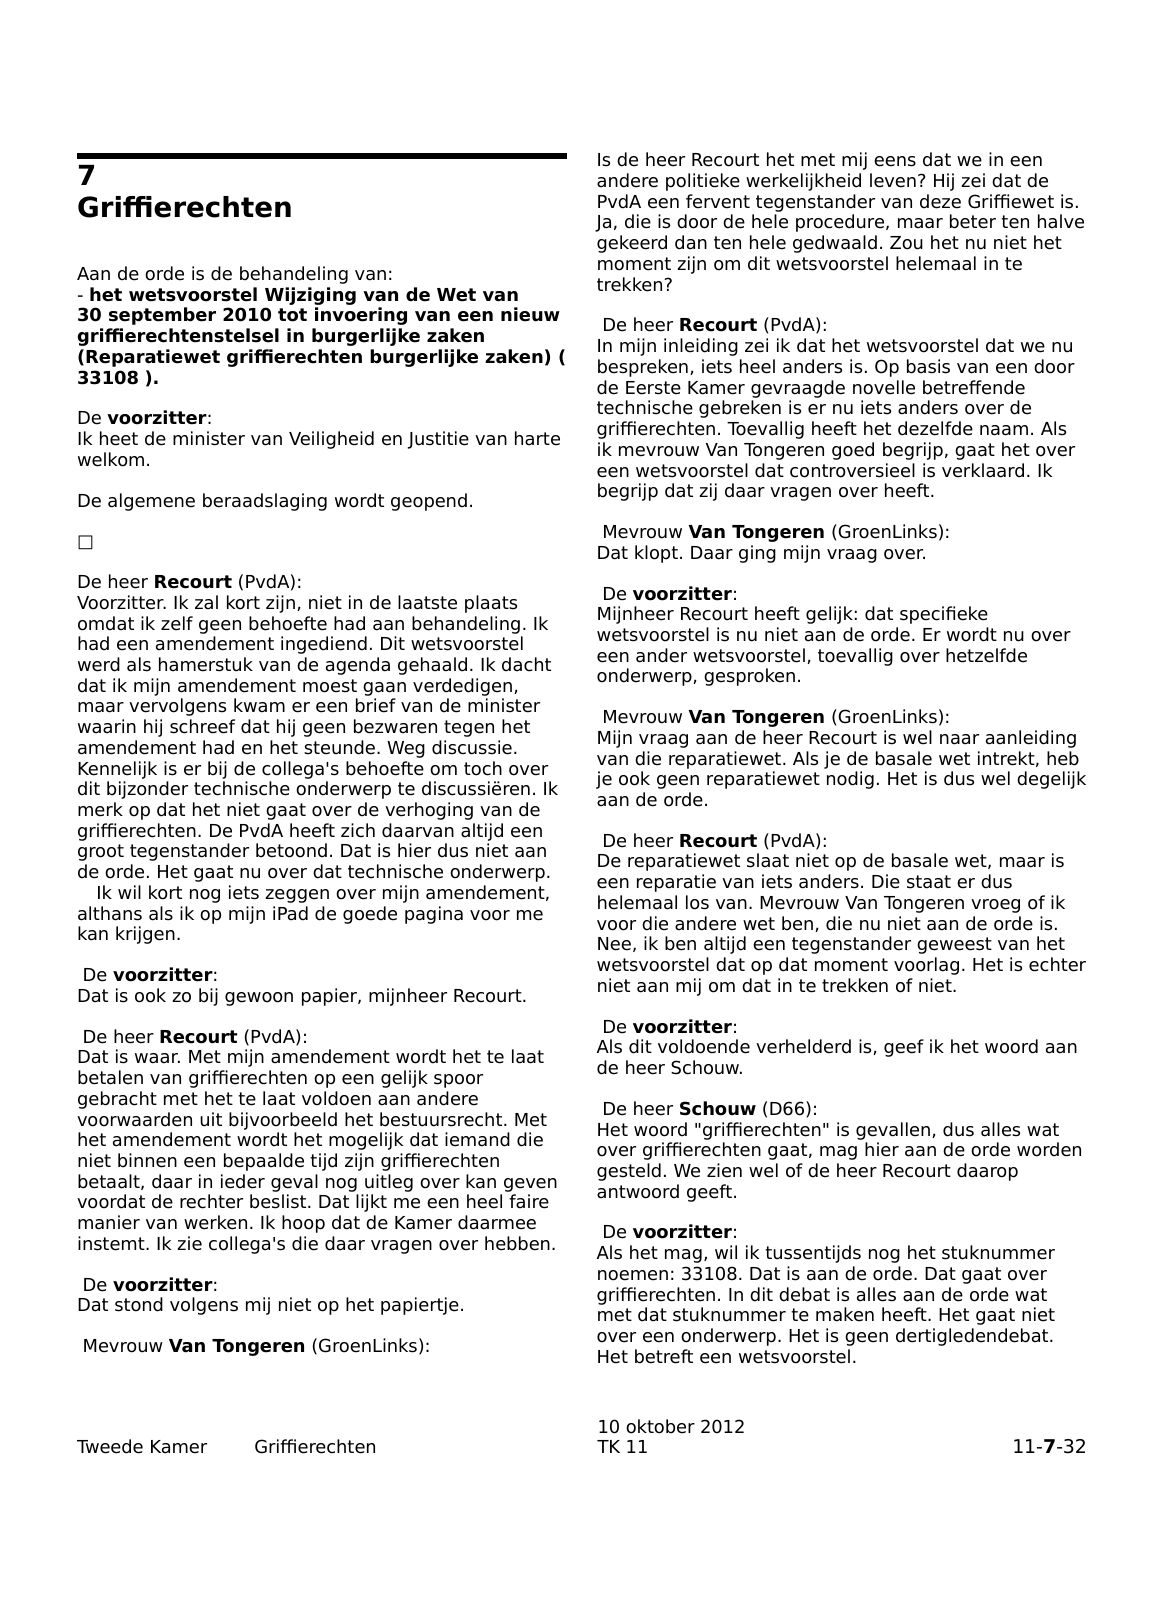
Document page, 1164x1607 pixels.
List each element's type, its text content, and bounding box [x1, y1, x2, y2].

text De heer Recourt (PvdA): [596, 315, 1087, 336]
text Dat is waar. Met mijn amendement wordt het te laat betalen van griffierechten op een gelijk spoor gebracht met het te laat voldoen aan andere voorwaarden uit bijvoorbeeld het bestuursrecht. Met het amendement wordt het mogelijk dat iemand die niet binnen een bepaalde tijd zijn griffierechten betaalt, daar in ieder geval nog uitleg over kan geven voordat de rechter beslist. Dat lijkt me een heel faire manier van werken. Ik hoop dat de Kamer daarmee instemt. Ik zie collega's die daar vragen over hebben. [77, 1047, 567, 1254]
text Is de heer Recourt het met mij eens dat we in een andere politieke werkelijkheid leven? Hij zei dat de PvdA een fervent tegenstander van deze Griffiewet is. Ja, die is door de hele procedure, maar beter ten halve gekeerd dan ten hele gedwaald. Zou het nu niet het moment zijn om dit wetsvoorstel helemaal in te trekken? [596, 150, 1087, 295]
text Als het mag, wil ik tussentijds nog het stuknummer noemen: 33108. Dat is aan de orde. Dat gaat over griffierechten. In dit debat is alles aan de orde wat met dat stuknummer te maken heeft. Het gaat niet over een onderwerp. Het is geen dertigledendebat. Het betreft een wetsvoorstel. [596, 1243, 1087, 1367]
text Mevrouw Van Tongeren (GroenLinks): [596, 707, 1087, 728]
text Mijn vraag aan de heer Recourt is wel naar aanleiding van die reparatiewet. Als je de basale wet intrekt, heb je ook geen reparatiewet nodig. Het is dus wel degelijk aan de orde. [596, 728, 1087, 811]
title 7 Griffierechten [77, 159, 567, 224]
text De voorzitter: [77, 1274, 567, 1295]
text De heer Recourt (PvdA): [596, 831, 1087, 851]
text Het woord "griffierechten" is gevallen, dus alles wat over griffierechten gaat, mag hier aan de orde worden gesteld. We zien wel of de heer Recourt daarop antwoord geeft. [596, 1119, 1087, 1202]
text Aan de orde is de behandeling van: [77, 264, 567, 284]
text Ik heet de minister van Veiligheid en Justitie van harte welkom. [77, 429, 567, 470]
text Mevrouw Van Tongeren (GroenLinks): [596, 522, 1087, 543]
text De voorzitter: [77, 965, 567, 986]
text □ [77, 531, 567, 552]
text Dat stond volgens mij niet op het papiertje. [77, 1295, 567, 1316]
text De reparatiewet slaat niet op de basale wet, maar is een reparatie van iets anders. Die staat er dus helemaal los van. Mevrouw Van Tongeren vroeg of ik voor die andere wet ben, die nu niet aan de orde is. Nee, ik ben altijd een tegenstander geweest van het wetsvoorstel dat op dat moment voorlag. Het is echter niet aan mij om dat in te trekken of niet. [596, 851, 1087, 996]
text De voorzitter: [596, 1222, 1087, 1243]
text Voorzitter. Ik zal kort zijn, niet in de laatste plaats omdat ik zelf geen behoefte had aan behandeling. Ik had een amendement ingediend. Dit wetsvoorstel werd als hamerstuk van de agenda gehaald. Ik dacht dat ik mijn amendement moest gaan verdedigen, maar vervolgens kwam er een brief van de minister waarin hij schreef dat hij geen bezwaren tegen het amendement had en het steunde. Weg discussie. Kennelijk is er bij de collega's behoefte om toch over dit bijzonder technische onderwerp te discussiëren. Ik merk op dat het niet gaat over de verhoging van de griffierechten. De PvdA heeft zich daarvan altijd een groot tegenstander betoond. Dat is hier dus niet aan de orde. Het gaat nu over dat technische onderwerp. [77, 593, 567, 883]
text Als dit voldoende verhelderd is, geef ik het woord aan de heer Schouw. [596, 1037, 1087, 1079]
text De voorzitter: [596, 1016, 1087, 1037]
text Mevrouw Van Tongeren (GroenLinks): [77, 1336, 567, 1357]
text Ik wil kort nog iets zeggen over mijn amendement, althans als ik op mijn iPad de goede pagina voor me kan krijgen. [77, 883, 567, 945]
text De heer Recourt (PvdA): [77, 1026, 567, 1047]
text De voorzitter: [77, 408, 567, 429]
text Dat is ook zo bij gewoon papier, mijnheer Recourt. [77, 986, 567, 1006]
text De heer Schouw (D66): [596, 1099, 1087, 1119]
text De voorzitter: [596, 583, 1087, 604]
text De algemene beraadslaging wordt geopend. [77, 490, 567, 511]
text De heer Recourt (PvdA): [77, 572, 567, 593]
text In mijn inleiding zei ik dat het wetsvoorstel dat we nu bespreken, iets heel anders is. Op basis van een door de Eerste Kamer gevraagde novelle betreffende technische gebreken is er nu iets anders over de griffierechten. Toevallig heeft het dezelfde naam. Als ik mevrouw Van Tongeren goed begrijp, gaat het over een wetsvoorstel dat controversieel is verklaard. Ik begrijp dat zij daar vragen over heeft. [596, 336, 1087, 502]
text Mijnheer Recourt heeft gelijk: dat specifieke wetsvoorstel is nu niet aan de orde. Er wordt nu over een ander wetsvoorstel, toevallig over hetzelfde onderwerp, gesproken. [596, 604, 1087, 687]
text - het wetsvoorstel Wijziging van de Wet van 30 september 2010 tot invoering van een nieuw griffierechtenstelsel in burgerlijke zaken (Reparatiewet griffierechten burgerlijke zaken) ( 33108 ). [77, 284, 567, 388]
text Dat klopt. Daar ging mijn vraag over. [596, 543, 1087, 563]
